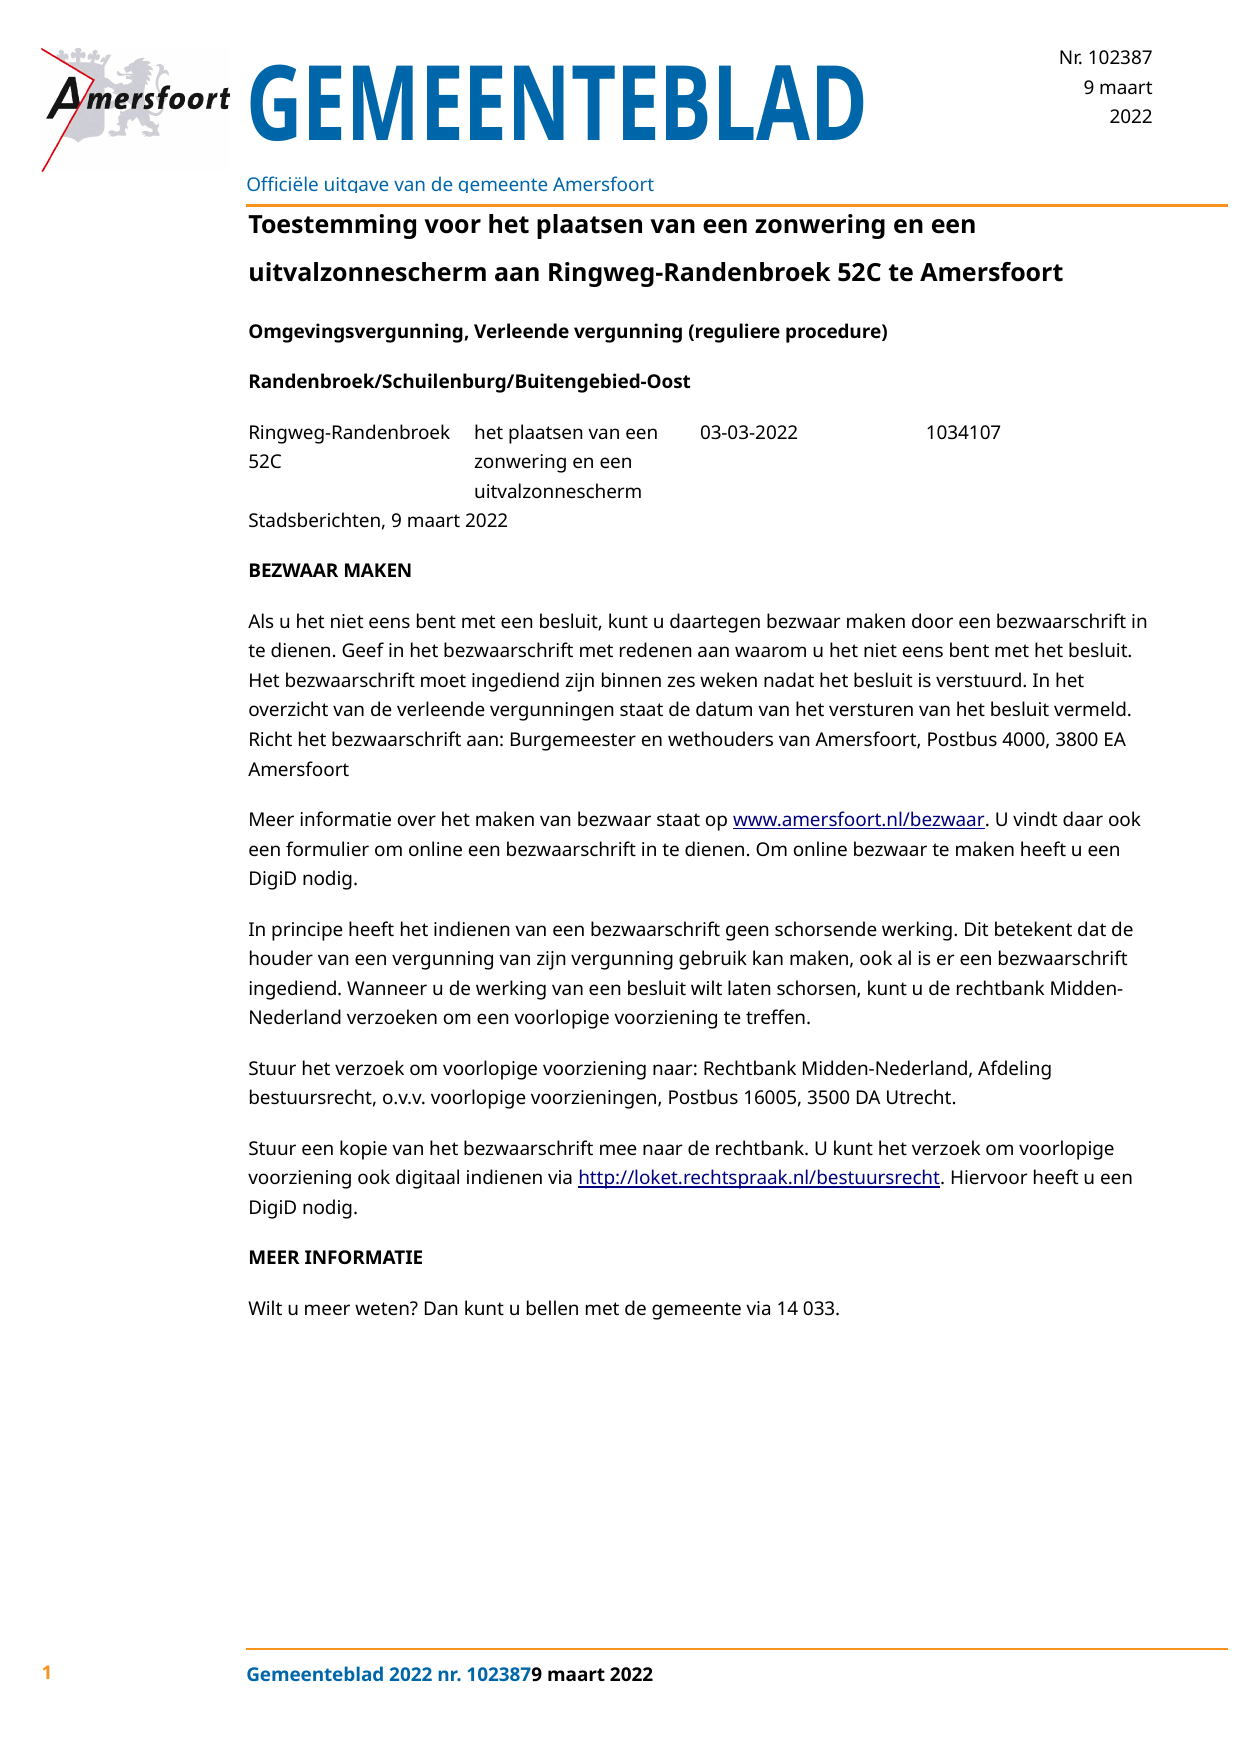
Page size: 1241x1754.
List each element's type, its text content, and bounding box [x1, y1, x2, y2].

picture [41, 47, 231, 172]
table_header 03-03-2022 [700, 419, 926, 504]
text Randenbroek/Schuilenburg/Buitengebied-Oost [248, 368, 1152, 394]
text In principe heeft het indienen van een bezwaarschrift geen schorsende werking. Dit betekent dat de houder van een vergunning van zijn vergunning gebruik kan maken, ook al is er een bezwaarschrift ingediend. Wanneer u de werking van een besluit wilt laten schorsen, kunt u de rechtbank Midden-Nederland verzoeken om een voorlopige voorziening te treffen. [248, 916, 1152, 1030]
text Omgevingsvergunning, Verleende vergunning (reguliere procedure) [248, 318, 1152, 344]
text Stadsberichten, 9 maart 2022 [248, 507, 1152, 533]
text BEZWAAR MAKEN [248, 557, 1152, 583]
text Meer informatie over het maken van bezwaar staat op www.amersfoort.nl/bezwaar. U vindt daar ook een formulier om online een bezwaarschrift in te dienen. Om online bezwaar te maken heeft u een DigiD nodig. [248, 806, 1152, 891]
text Stuur een kopie van het bezwaarschrift mee naar de rechtbank. U kunt het verzoek om voorlopige voorziening ook digitaal indienen via http://loket.rechtspraak.nl/bestuursrecht. Hiervoor heeft u een DigiD nodig. [248, 1135, 1152, 1220]
text Wilt u meer weten? Dan kunt u bellen met de gemeente via 14 033. [248, 1295, 1152, 1321]
table_header 1034107 [926, 419, 1152, 504]
table_header het plaatsen van een zonwering en een uitvalzonnescherm [474, 419, 700, 504]
text Als u het niet eens bent met een besluit, kunt u daartegen bezwaar maken door een bezwaarschrift in te dienen. Geef in het bezwaarschrift met redenen aan waarom u het niet eens bent met het besluit. Het bezwaarschrift moet ingediend zijn binnen zes weken nadat het besluit is verstuurd. In het overzicht van de verleende vergunningen staat de datum van het versturen van het besluit vermeld. Richt het bezwaarschrift aan: Burgemeester en wethouders van Amersfoort, Postbus 4000, 3800 EA Amersfoort [248, 608, 1152, 781]
text Stuur het verzoek om voorlopige voorziening naar: Rechtbank Midden-Nederland, Afdeling bestuursrecht, o.v.v. voorlopige voorzieningen, Postbus 16005, 3500 DA Utrecht. [248, 1055, 1152, 1110]
text MEER INFORMATIE [248, 1244, 1152, 1270]
text Toestemming voor het plaatsen van een zonwering en een uitvalzonnescherm aan Ringweg-Randenbroek 52C te Amersfoort [248, 207, 1152, 288]
table_header Ringweg-Randenbroek 52C [248, 419, 474, 504]
